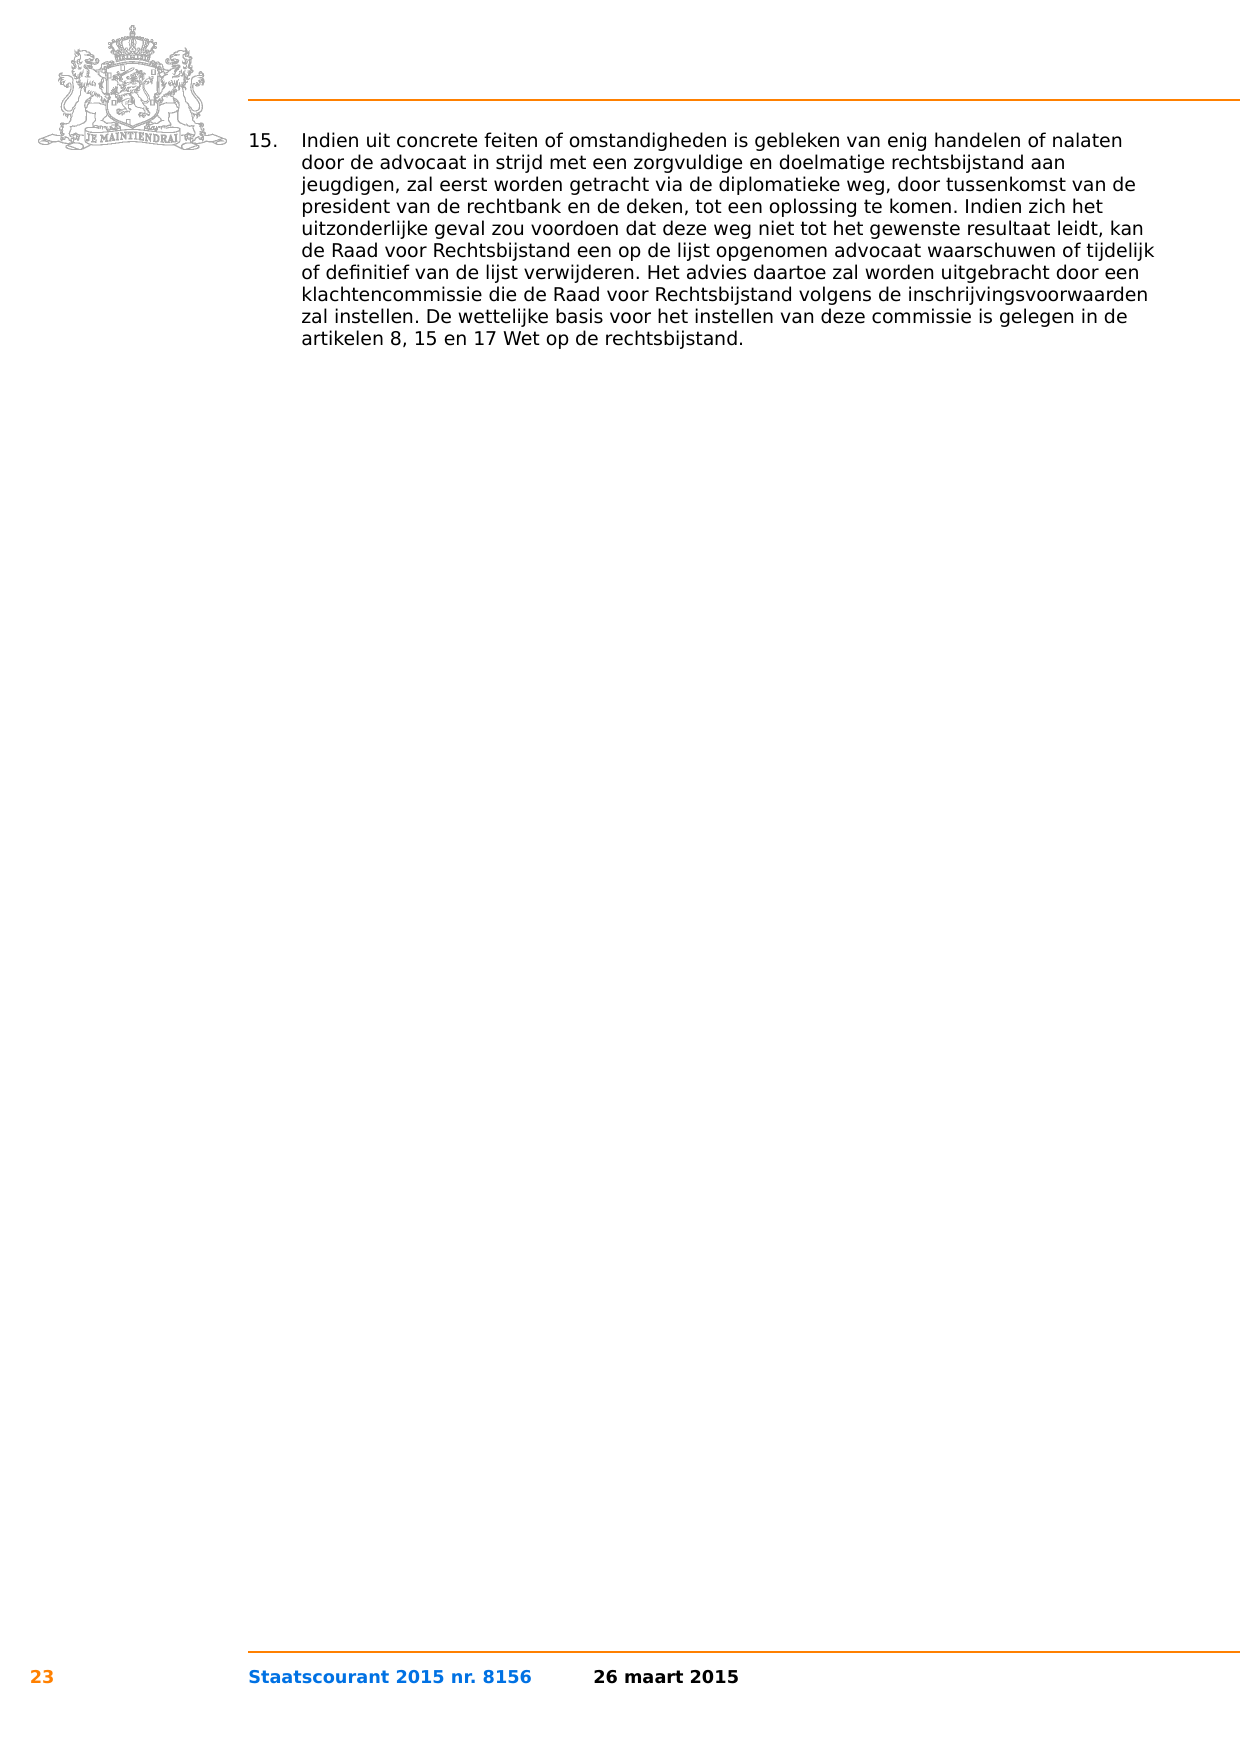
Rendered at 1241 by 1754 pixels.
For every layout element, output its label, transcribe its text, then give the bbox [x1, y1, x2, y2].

text 15. Indien uit concrete feiten of omstandigheden is gebleken van enig handelen of nalaten door de advocaat in strijd met een zorgvuldige en doelmatige rechtsbijstand aan jeugdigen, zal eerst worden getracht via de diplomatieke weg, door tussenkomst van de president van de rechtbank en de deken, tot een oplossing te komen. Indien zich het uitzonderlijke geval zou voordoen dat deze weg niet tot het gewenste resultaat leidt, kan de Raad voor Rechtsbijstand een op de lijst opgenomen advocaat waarschuwen of tijdelijk of definitief van de lijst verwijderen. Het advies daartoe zal worden uitgebracht door een klachtencommissie die de Raad voor Rechtsbijstand volgens de inschrijvingsvoorwaarden zal instellen. De wettelijke basis voor het instellen van deze commissie is gelegen in de artikelen 8, 15 en 17 Wet op de rechtsbijstand. [248, 130, 1163, 350]
picture [38, 25, 227, 150]
